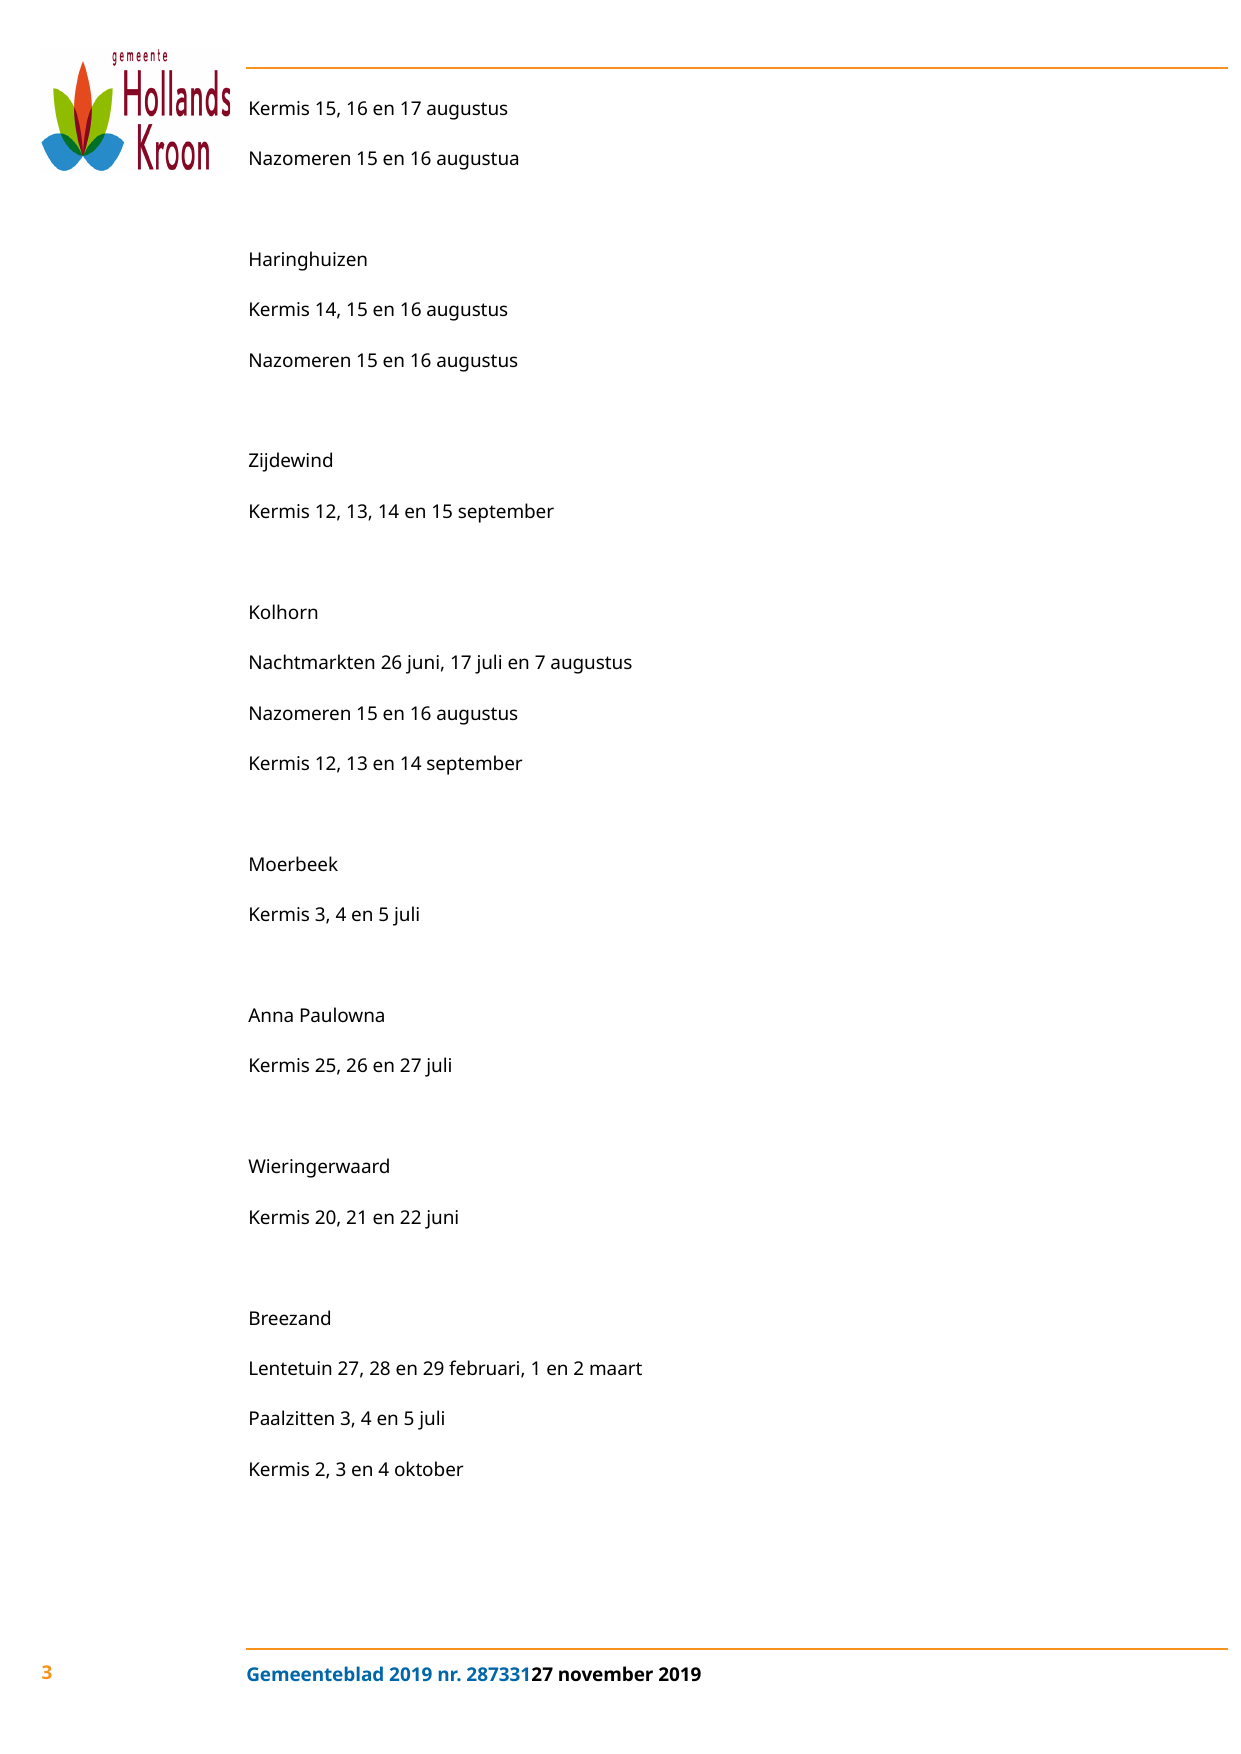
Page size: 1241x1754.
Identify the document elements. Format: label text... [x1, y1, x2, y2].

text Kermis 20, 21 en 22 juni [248, 1204, 1152, 1230]
text Kermis 12, 13 en 14 september [248, 750, 1152, 776]
text Breezand [248, 1305, 1152, 1331]
text Wieringerwaard [248, 1153, 1152, 1179]
text Kermis 12, 13, 14 en 15 september [248, 498, 1152, 524]
picture [41, 47, 231, 172]
text Anna Paulowna [248, 1002, 1152, 1028]
text Nachtmarkten 26 juni, 17 juli en 7 augustus [248, 649, 1152, 675]
text Moerbeek [248, 851, 1152, 877]
text Kolhorn [248, 599, 1152, 625]
text Kermis 14, 15 en 16 augustus [248, 296, 1152, 322]
text Kermis 25, 26 en 27 juli [248, 1053, 1152, 1078]
text Zijdewind [248, 448, 1152, 473]
text Lentetuin 27, 28 en 29 februari, 1 en 2 maart [248, 1355, 1152, 1381]
text Kermis 15, 16 en 17 augustus [248, 95, 1152, 121]
text Nazomeren 15 en 16 augustus [248, 347, 1152, 373]
text Haringhuizen [248, 246, 1152, 272]
text Paalzitten 3, 4 en 5 juli [248, 1406, 1152, 1431]
text Nazomeren 15 en 16 augustua [248, 145, 1152, 171]
text Nazomeren 15 en 16 augustus [248, 700, 1152, 726]
text Kermis 2, 3 en 4 oktober [248, 1456, 1152, 1482]
text Kermis 3, 4 en 5 juli [248, 901, 1152, 927]
